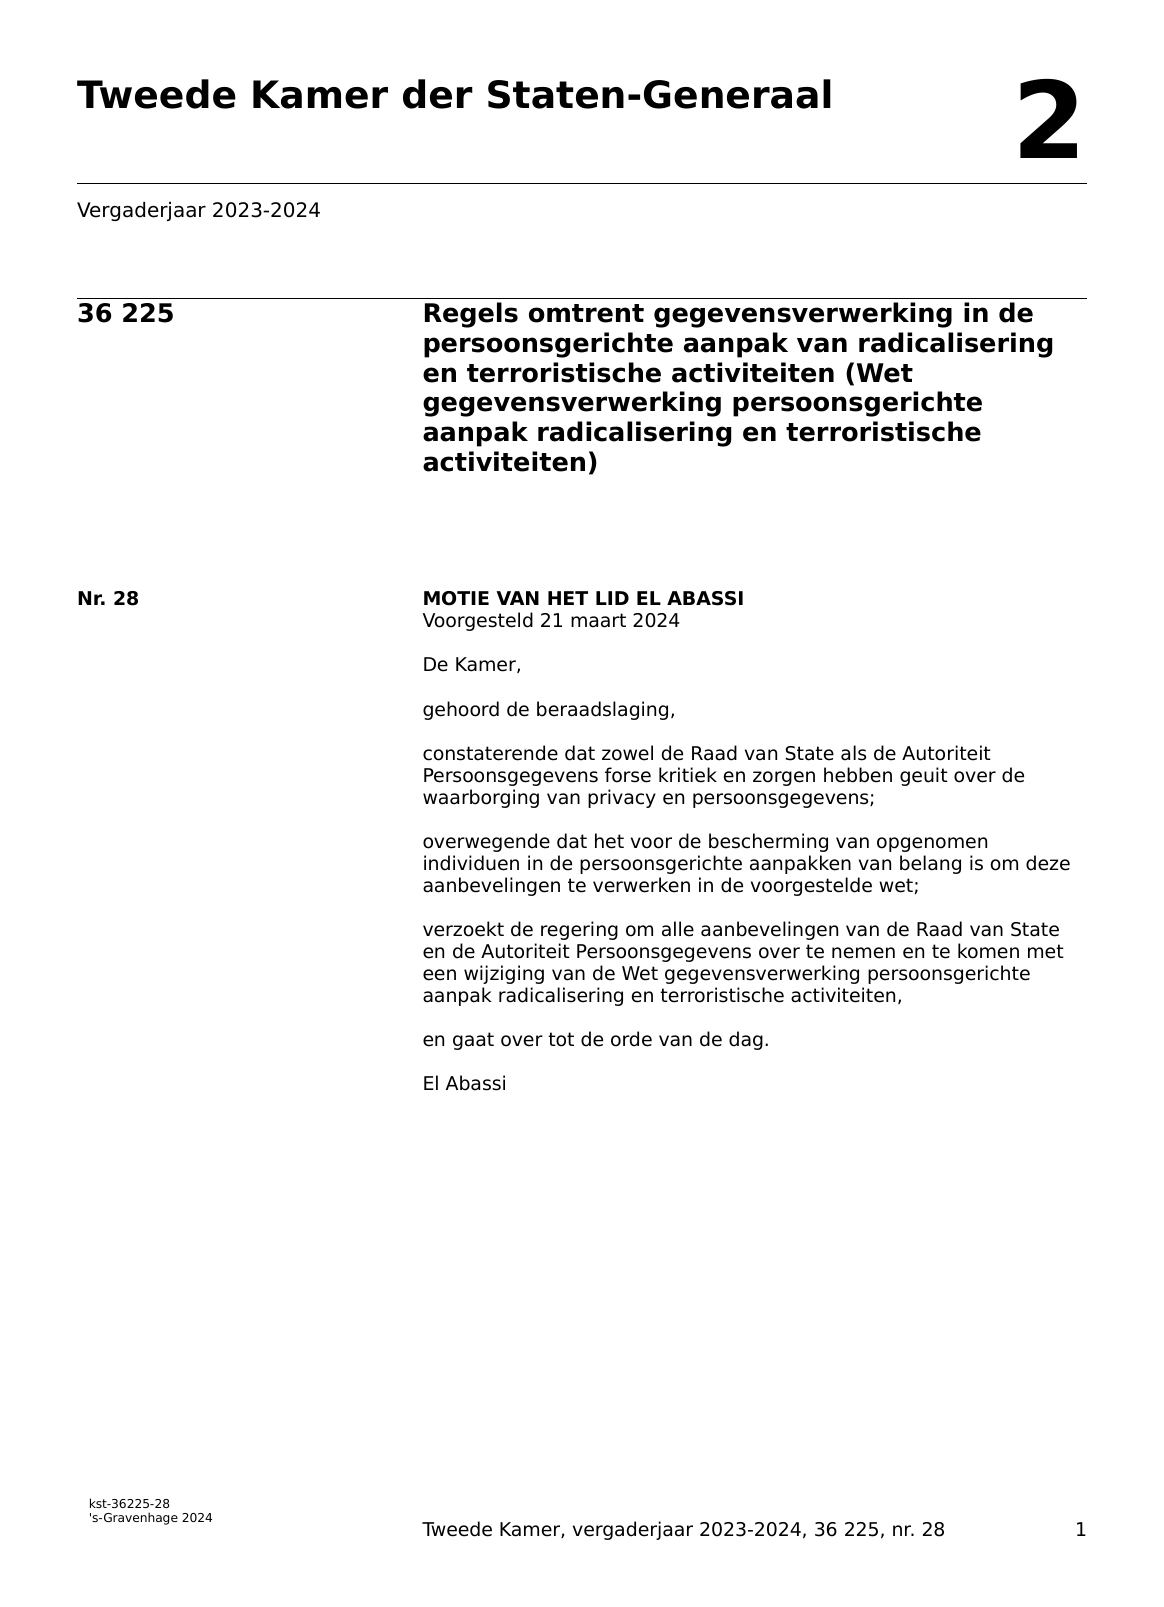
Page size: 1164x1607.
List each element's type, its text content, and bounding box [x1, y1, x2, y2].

text Voorgesteld 21 maart 2024 [422, 610, 1087, 632]
text El Abassi [422, 1073, 1087, 1095]
table_header Tweede Kamer der Staten-Generaal [77, 59, 886, 183]
text De Kamer, [422, 654, 1087, 676]
text en gaat over tot de orde van de dag. [422, 1029, 1087, 1051]
table_header 2 [886, 59, 1087, 183]
subtitle Nr. 28 MOTIE VAN HET LID EL ABASSI [77, 588, 1087, 610]
table_cell Vergaderjaar 2023-2024 [77, 184, 1087, 298]
text gehoord de beraadslaging, [422, 698, 1087, 720]
subtitle 36 225 Regels omtrent gegevensverwerking in de persoonsgerichte aanpak van radicalisering en terroristische activiteiten (Wet gegevensverwerking persoonsgerichte aanpak radicalisering en terroristische activiteiten) [77, 299, 1087, 477]
text overwegende dat het voor de bescherming van opgenomen individuen in de persoonsgerichte aanpakken van belang is om deze aanbevelingen te verwerken in de voorgestelde wet; [422, 831, 1087, 897]
text verzoekt de regering om alle aanbevelingen van de Raad van State en de Autoriteit Persoonsgegevens over te nemen en te komen met een wijziging van de Wet gegevensverwerking persoonsgerichte aanpak radicalisering en terroristische activiteiten, [422, 919, 1087, 1007]
text kst-36225-28 [88, 1497, 323, 1511]
text constaterende dat zowel de Raad van State als de Autoriteit Persoonsgegevens forse kritiek en zorgen hebben geuit over de waarborging van privacy en persoonsgegevens; [422, 743, 1087, 808]
text 's-Gravenhage 2024 [88, 1511, 323, 1525]
